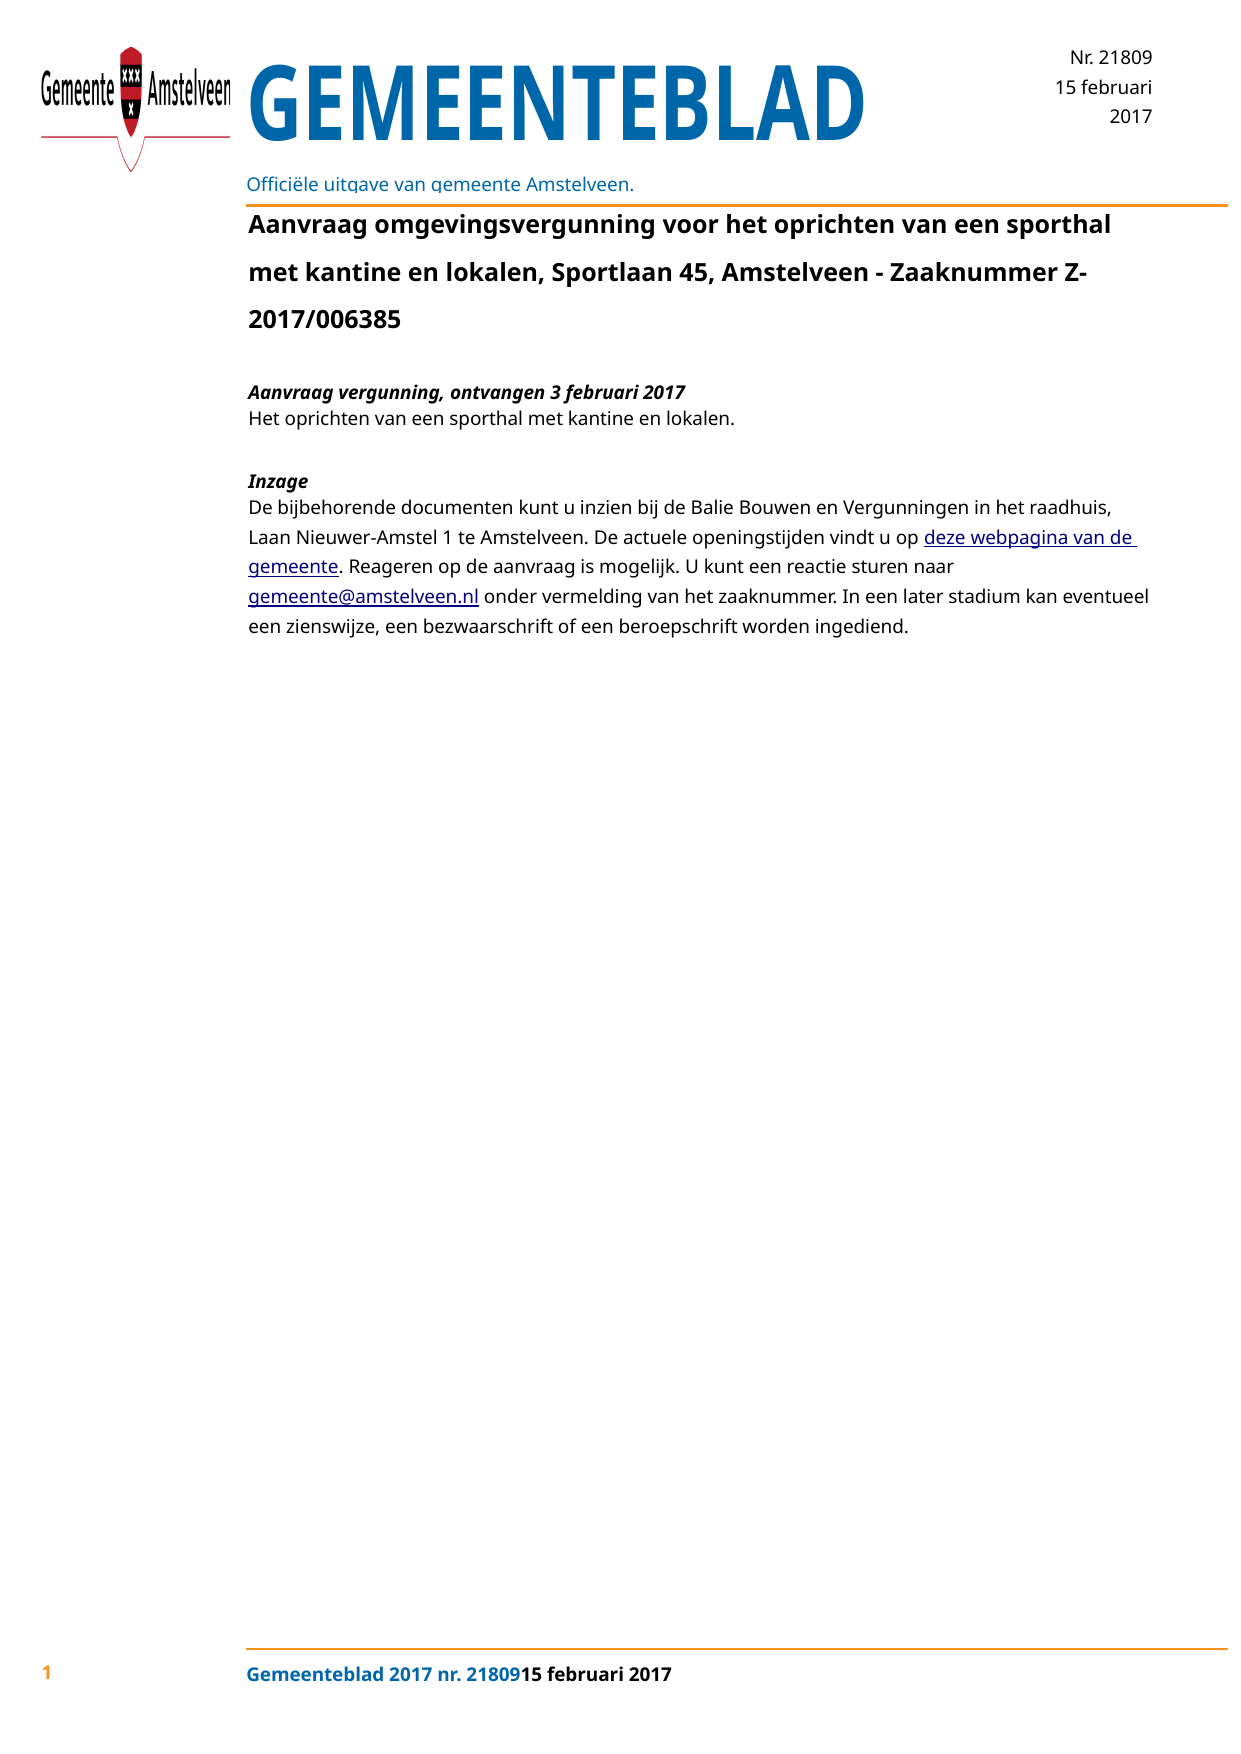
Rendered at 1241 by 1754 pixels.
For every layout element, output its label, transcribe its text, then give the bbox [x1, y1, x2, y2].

text Inzage [248, 469, 1152, 494]
text De bijbehorende documenten kunt u inzien bij de Balie Bouwen en Vergunningen in het raadhuis, Laan Nieuwer-Amstel 1 te Amstelveen. De actuele openingstijden vindt u op deze webpagina van de gemeente. Reageren op de aanvraag is mogelijk. U kunt een reactie sturen naar gemeente@amstelveen.nl onder vermelding van het zaaknummer. In een later stadium kan eventueel een zienswijze, een bezwaarschrift of een beroepschrift worden ingediend. [248, 494, 1152, 638]
text Aanvraag omgevingsvergunning voor het oprichten van een sporthal met kantine en lokalen, Sportlaan 45, Amstelveen - Zaaknummer Z-2017/006385 [248, 207, 1152, 336]
picture [41, 47, 231, 172]
text Het oprichten van een sporthal met kantine en lokalen. [248, 405, 1152, 431]
text Aanvraag vergunning, ontvangen 3 februari 2017 [248, 379, 1152, 405]
